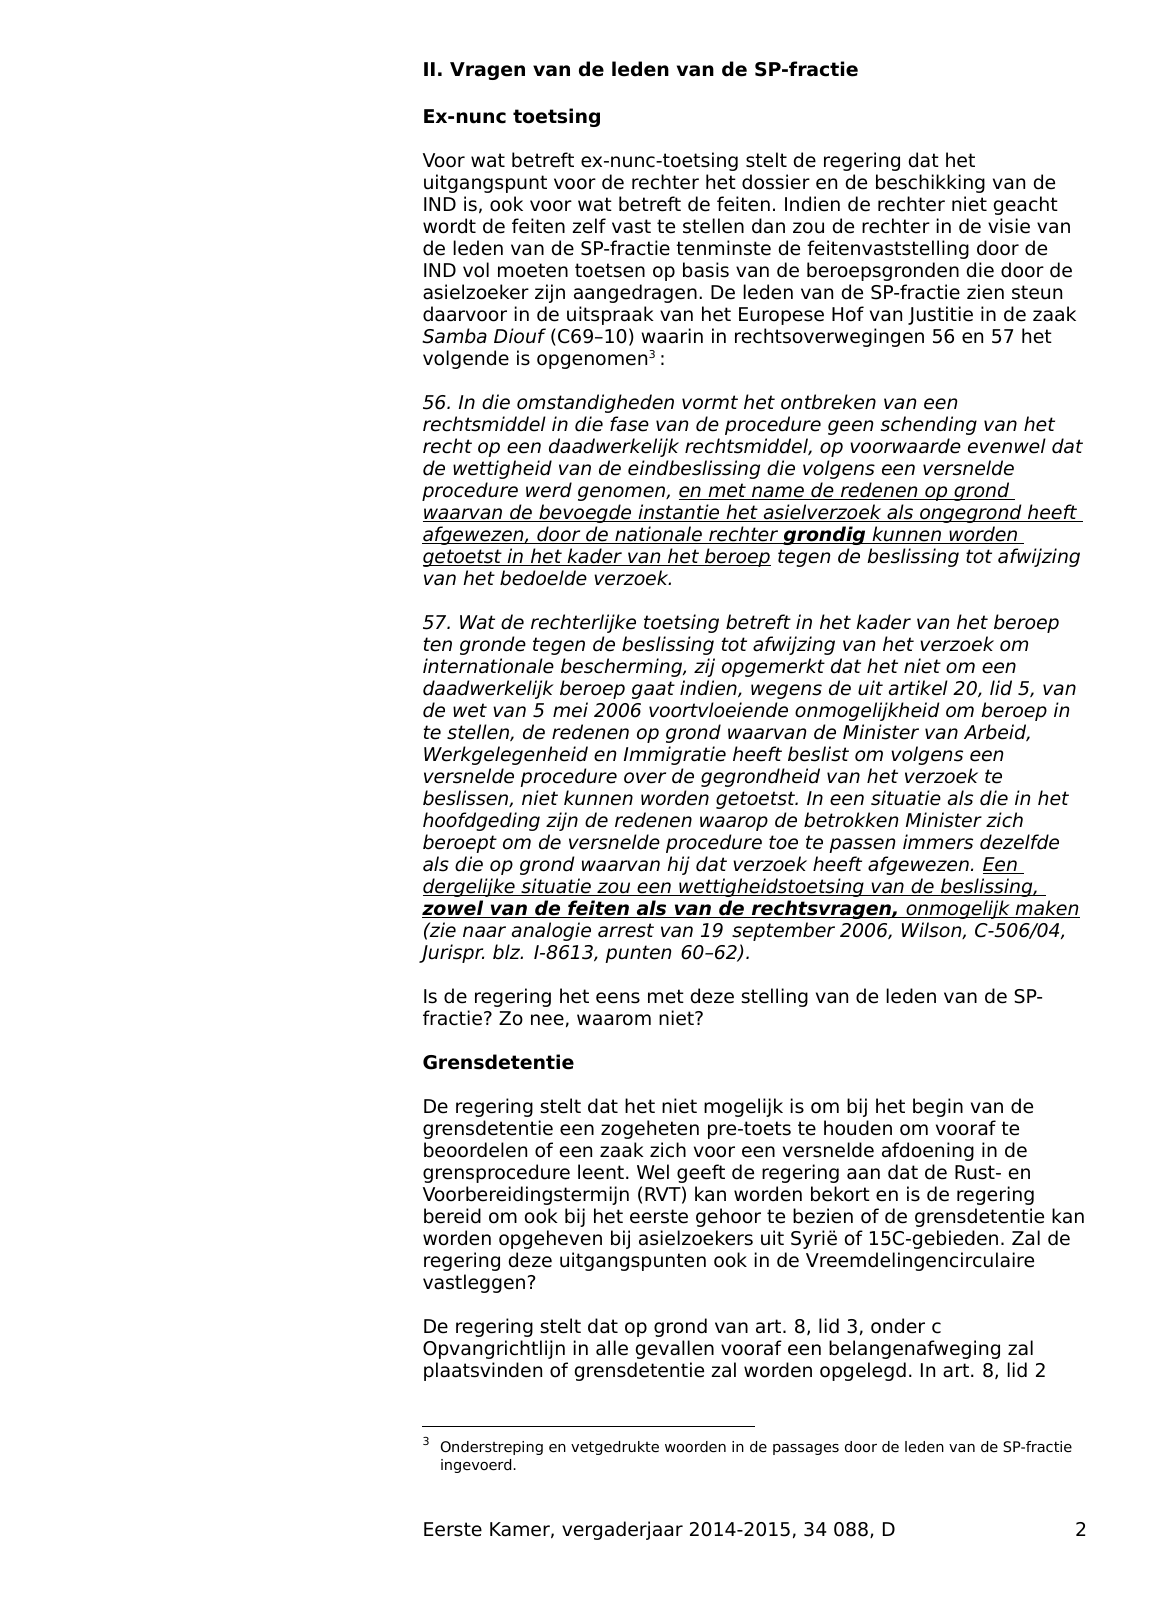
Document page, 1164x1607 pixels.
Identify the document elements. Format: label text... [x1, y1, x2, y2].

text Voor wat betreft ex-nunc-toetsing stelt de regering dat het uitgangspunt voor de rechter het dossier en de beschikking van de IND is, ook voor wat betreft de feiten. Indien de rechter niet geacht wordt de feiten zelf vast te stellen dan zou de rechter in de visie van de leden van de SP-fractie tenminste de feitenvaststelling door de IND vol moeten toetsen op basis van de beroepsgronden die door de asielzoeker zijn aangedragen. De leden van de SP-fractie zien steun daarvoor in de uitspraak van het Europese Hof van Justitie in de zaak Samba Diouf (C69–10) waarin in rechtsoverwegingen 56 en 57 het volgende is opgenomen: [422, 150, 1087, 370]
text Onderstreping en vetgedrukte woorden in de passages door de leden van de SP-fractie ingevoerd. [422, 1435, 1087, 1474]
text 56. In die omstandigheden vormt het ontbreken van een rechtsmiddel in die fase van de procedure geen schending van het recht op een daadwerkelijk rechtsmiddel, op voorwaarde evenwel dat de wettigheid van de eindbeslissing die volgens een versnelde procedure werd genomen, en met name de redenen op grond waarvan de bevoegde instantie het asielverzoek als ongegrond heeft afgewezen, door de nationale rechter grondig kunnen worden getoetst in het kader van het beroep tegen de beslissing tot afwijzing van het bedoelde verzoek. [422, 392, 1087, 590]
text De regering stelt dat op grond van art. 8, lid 3, onder c Opvangrichtlijn in alle gevallen vooraf een belangenafweging zal plaatsvinden of grensdetentie zal worden opgelegd. In art. 8, lid 2 [422, 1316, 1087, 1382]
text 57. Wat de rechterlijke toetsing betreft in het kader van het beroep ten gronde tegen de beslissing tot afwijzing van het verzoek om internationale bescherming, zij opgemerkt dat het niet om een daadwerkelijk beroep gaat indien, wegens de uit artikel 20, lid 5, van de wet van 5 mei 2006 voortvloeiende onmogelijkheid om beroep in te stellen, de redenen op grond waarvan de Minister van Arbeid, Werkgelegenheid en Immigratie heeft beslist om volgens een versnelde procedure over de gegrondheid van het verzoek te beslissen, niet kunnen worden getoetst. In een situatie als die in het hoofdgeding zijn de redenen waarop de betrokken Minister zich beroept om de versnelde procedure toe te passen immers dezelfde als die op grond waarvan hij dat verzoek heeft afgewezen. Een dergelijke situatie zou een wettigheidstoetsing van de beslissing, zowel van de feiten als van de rechtsvragen, onmogelijk maken (zie naar analogie arrest van 19 september 2006, Wilson, C-506/04, Jurispr. blz. I-8613, punten 60–62). [422, 612, 1087, 964]
subtitle II. Vragen van de leden van de SP-fractie [422, 59, 1087, 81]
subtitle Grensdetentie [422, 1052, 1087, 1074]
subtitle Ex-nunc toetsing [422, 106, 1087, 128]
text Is de regering het eens met deze stelling van de leden van de SP-fractie? Zo nee, waarom niet? [422, 986, 1087, 1030]
text De regering stelt dat het niet mogelijk is om bij het begin van de grensdetentie een zogeheten pre-toets te houden om vooraf te beoordelen of een zaak zich voor een versnelde afdoening in de grensprocedure leent. Wel geeft de regering aan dat de Rust- en Voorbereidingstermijn (RVT) kan worden bekort en is de regering bereid om ook bij het eerste gehoor te bezien of de grensdetentie kan worden opgeheven bij asielzoekers uit Syrië of 15C-gebieden. Zal de regering deze uitgangspunten ook in de Vreemdelingencirculaire vastleggen? [422, 1096, 1087, 1294]
